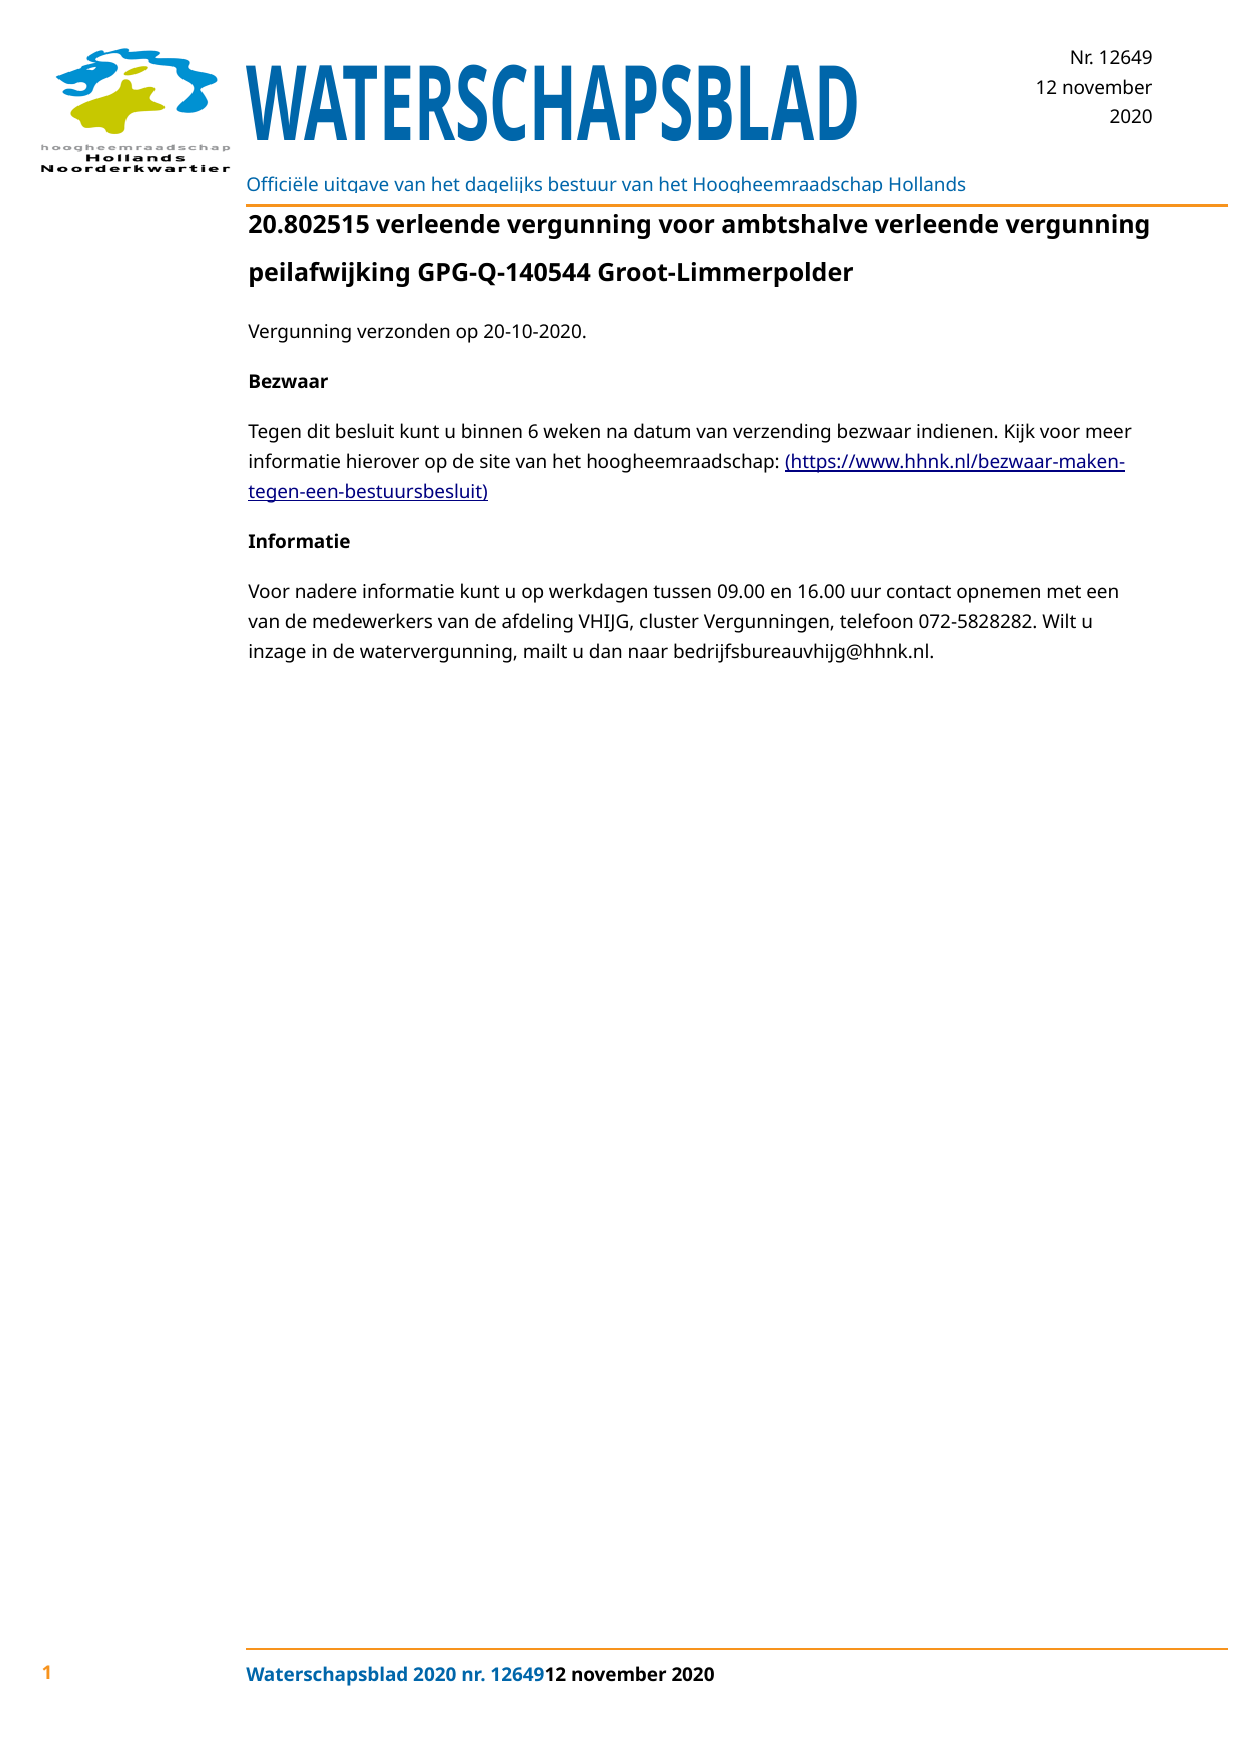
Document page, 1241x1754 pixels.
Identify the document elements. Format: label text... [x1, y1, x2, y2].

picture [41, 47, 231, 172]
text Tegen dit besluit kunt u binnen 6 weken na datum van verzending bezwaar indienen. Kijk voor meer informatie hierover op de site van het hoogheemraadschap: (https://www.hhnk.nl/bezwaar-maken-tegen-een-bestuursbesluit) [248, 419, 1152, 504]
text Vergunning verzonden op 20-10-2020. [248, 318, 1152, 344]
text 20.802515 verleende vergunning voor ambtshalve verleende vergunning peilafwijking GPG-Q-140544 Groot-Limmerpolder [248, 207, 1152, 288]
text Bezwaar [248, 368, 1152, 394]
text Voor nadere informatie kunt u op werkdagen tussen 09.00 en 16.00 uur contact opnemen met een van de medewerkers van de afdeling VHIJG, cluster Vergunningen, telefoon 072-5828282. Wilt u inzage in de watervergunning, mailt u dan naar bedrijfsbureauvhijg@hhnk.nl. [248, 579, 1152, 664]
text Informatie [248, 528, 1152, 554]
